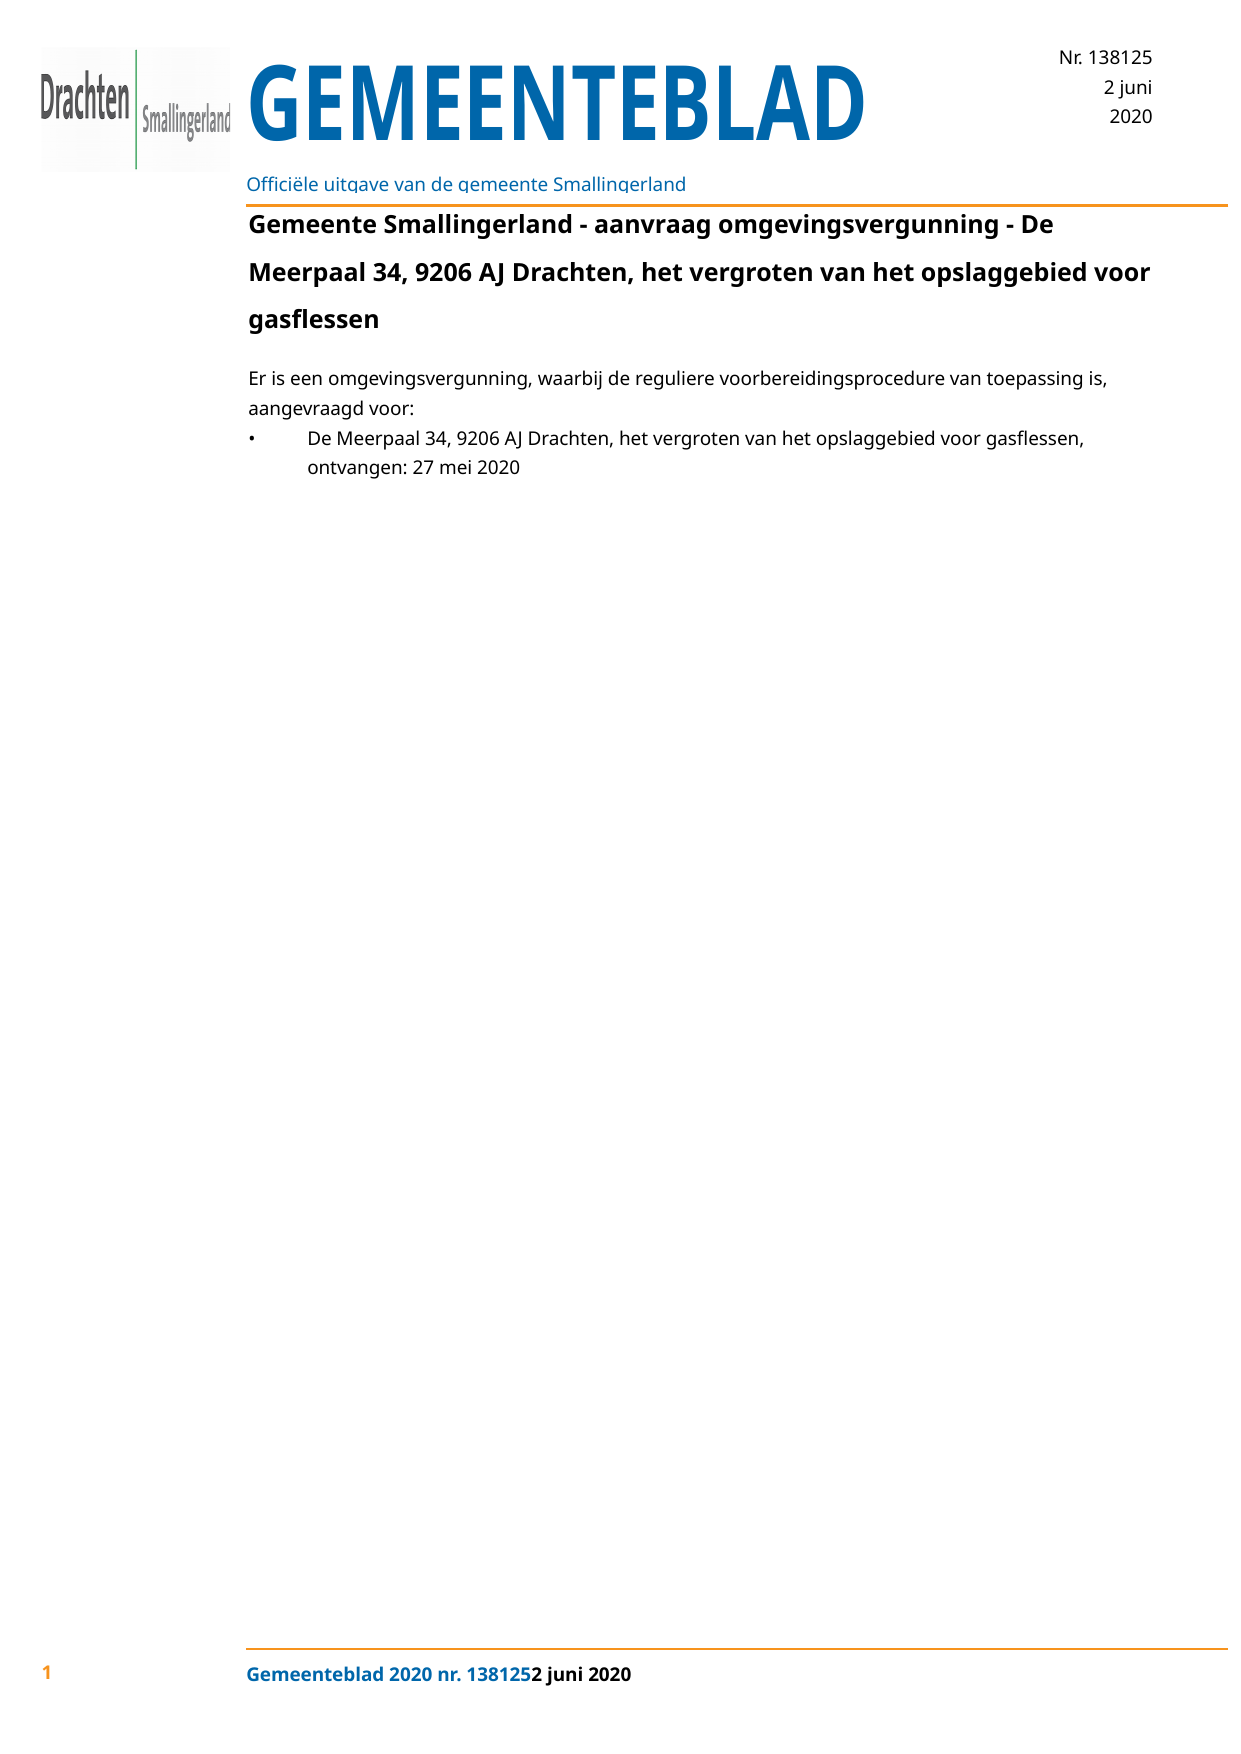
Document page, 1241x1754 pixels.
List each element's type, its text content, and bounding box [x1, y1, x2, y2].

text Er is een omgevingsvergunning, waarbij de reguliere voorbereidingsprocedure van toepassing is, aangevraagd voor: [248, 366, 1152, 421]
text Gemeente Smallingerland - aanvraag omgevingsvergunning - De Meerpaal 34, 9206 AJ Drachten, het vergroten van het opslaggebied voor gasflessen [248, 207, 1152, 336]
list De Meerpaal 34, 9206 AJ Drachten, het vergroten van het opslaggebied voor gasflessen, ontvangen: 27 mei 2020 [248, 425, 1152, 480]
picture [41, 47, 231, 172]
